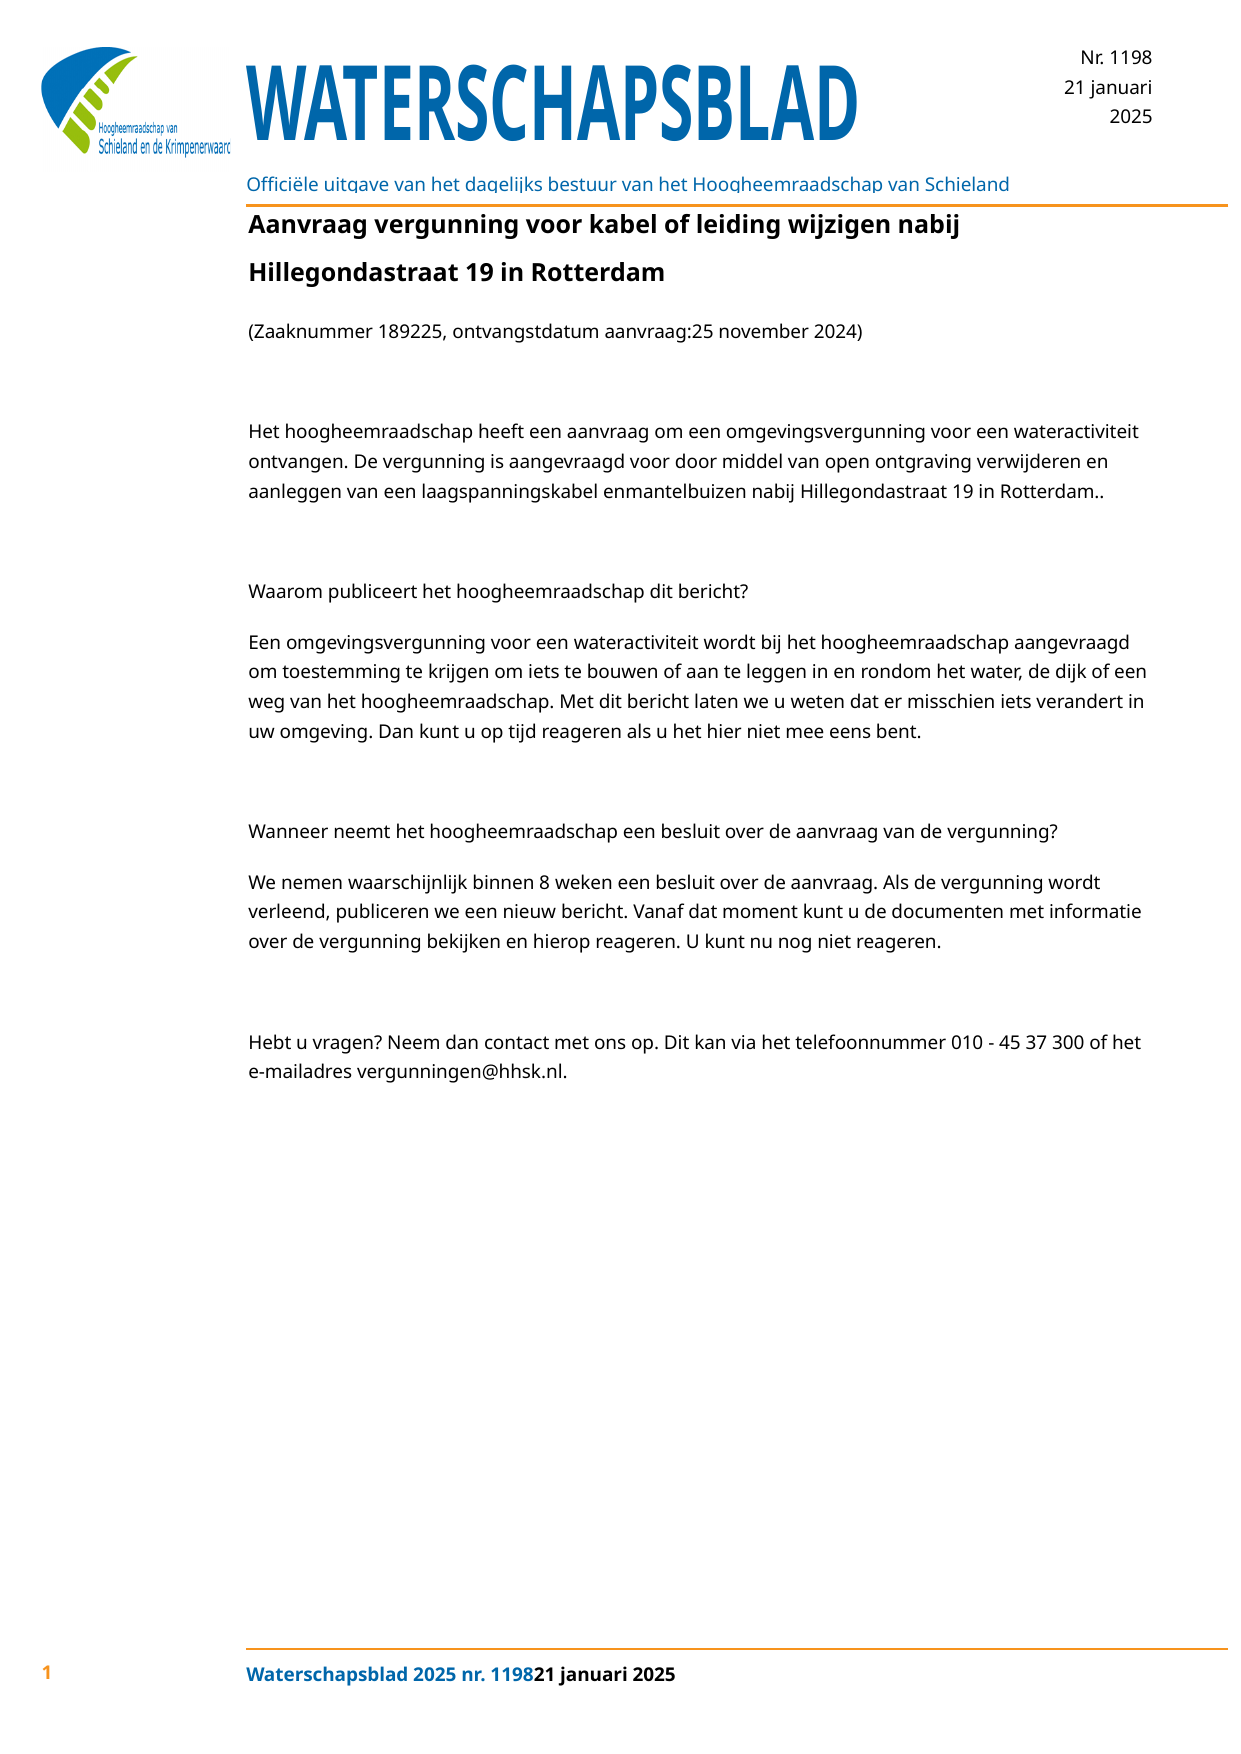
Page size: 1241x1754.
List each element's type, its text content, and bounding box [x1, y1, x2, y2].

text Het hoogheemraadschap heeft een aanvraag om een omgevingsvergunning voor een wateractiviteit ontvangen. De vergunning is aangevraagd voor door middel van open ontgraving verwijderen en aanleggen van een laagspanningskabel enmantelbuizen nabij Hillegondastraat 19 in Rotterdam.. [248, 419, 1152, 504]
text Waarom publiceert het hoogheemraadschap dit bericht? [248, 579, 1152, 604]
text Een omgevingsvergunning voor een wateractiviteit wordt bij het hoogheemraadschap aangevraagd om toestemming te krijgen om iets te bouwen of aan te leggen in en rondom het water, de dijk of een weg van het hoogheemraadschap. Met dit bericht laten we u weten dat er misschien iets verandert in uw omgeving. Dan kunt u op tijd reageren als u het hier niet mee eens bent. [248, 629, 1152, 744]
text We nemen waarschijnlijk binnen 8 weken een besluit over de aanvraag. Als de vergunning wordt verleend, publiceren we een nieuw bericht. Vanaf dat moment kunt u de documenten met informatie over de vergunning bekijken en hierop reageren. U kunt nu nog niet reageren. [248, 869, 1152, 954]
text (Zaaknummer 189225, ontvangstdatum aanvraag:25 november 2024) [248, 318, 1152, 344]
text Hebt u vragen? Neem dan contact met ons op. Dit kan via het telefoonnummer 010 - 45 37 300 of het e-mailadres vergunningen@hhsk.nl. [248, 1029, 1152, 1084]
text Aanvraag vergunning voor kabel of leiding wijzigen nabij Hillegondastraat 19 in Rotterdam [248, 207, 1152, 288]
picture [41, 47, 231, 172]
text Wanneer neemt het hoogheemraadschap een besluit over de aanvraag van de vergunning? [248, 819, 1152, 844]
